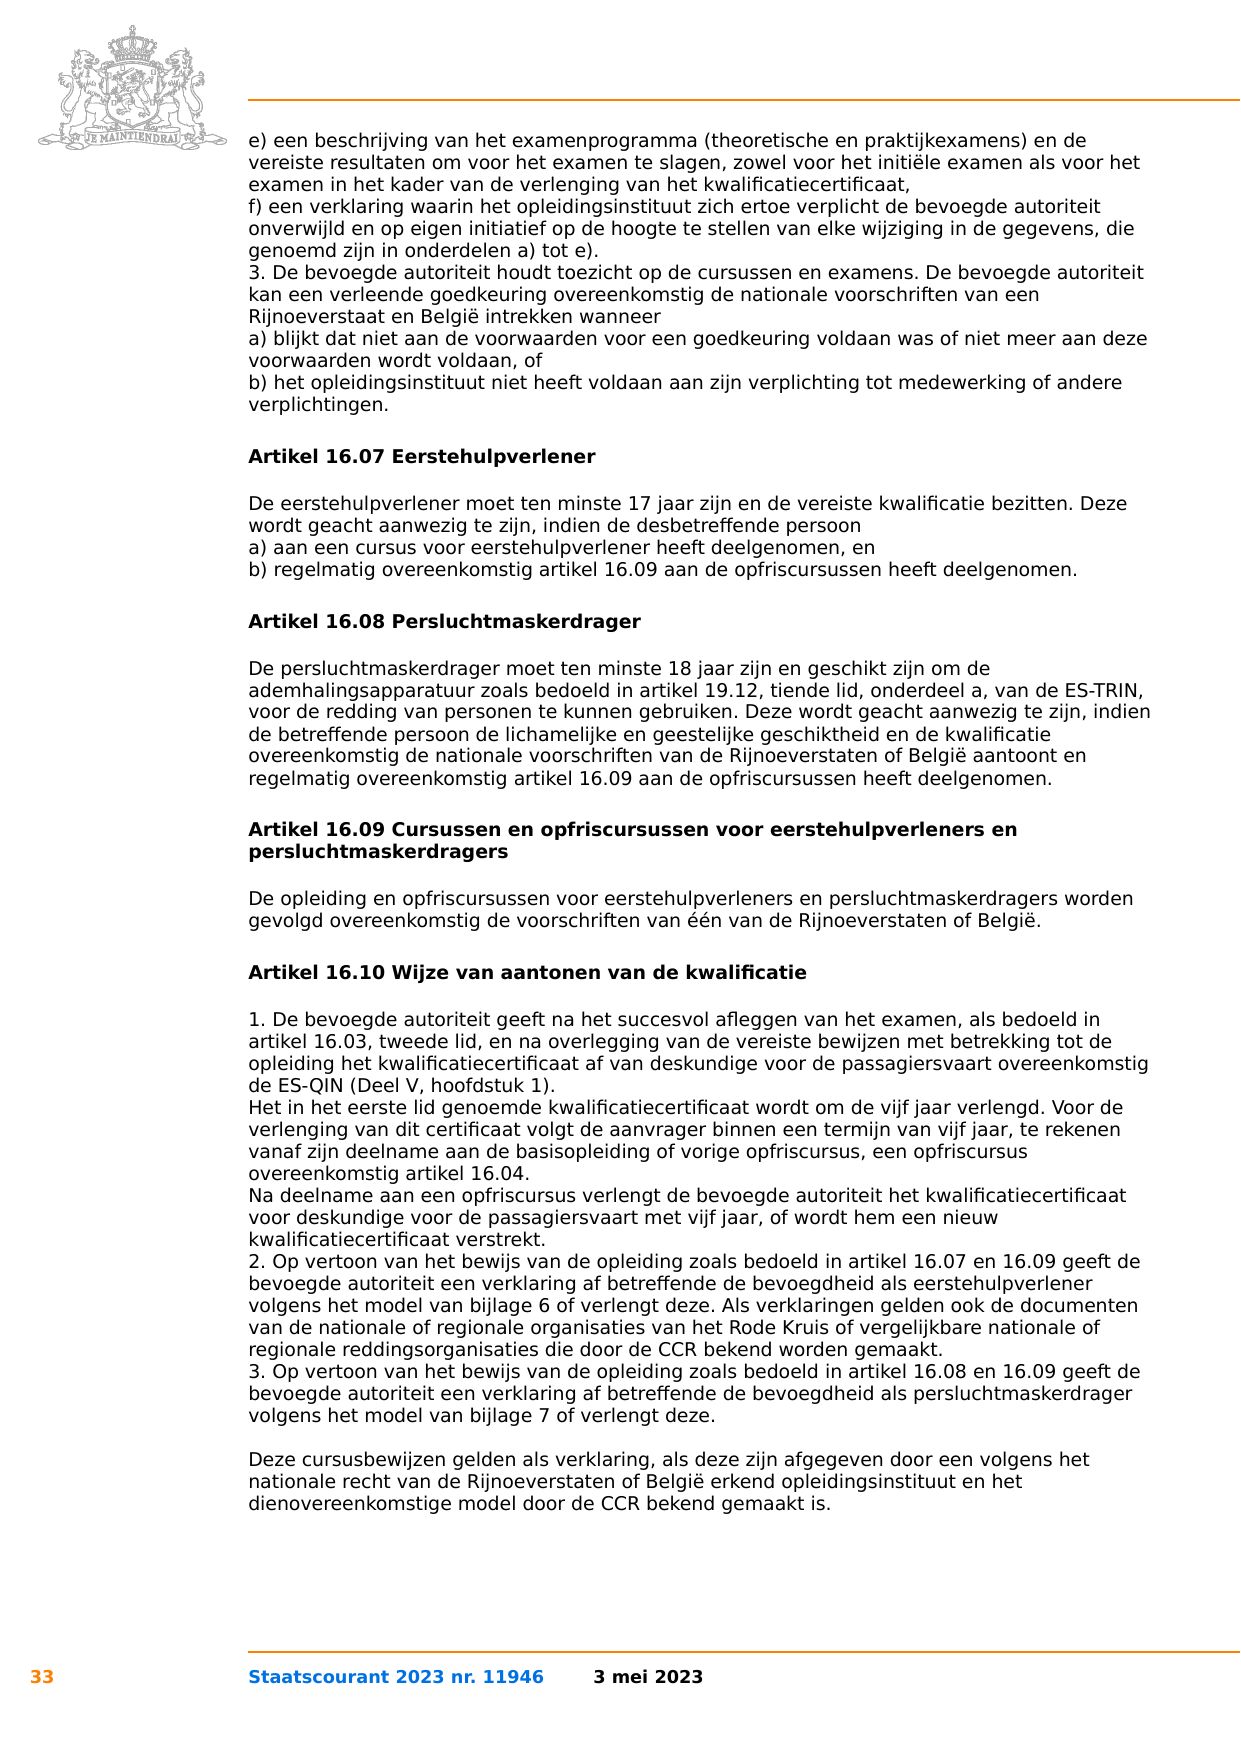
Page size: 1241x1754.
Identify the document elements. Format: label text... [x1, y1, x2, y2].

text e) een beschrijving van het examenprogramma (theoretische en praktijkexamens) en de vereiste resultaten om voor het examen te slagen, zowel voor het initiële examen als voor het examen in het kader van de verlenging van het kwalificatiecertificaat, [248, 130, 1163, 196]
text De persluchtmaskerdrager moet ten minste 18 jaar zijn en geschikt zijn om de ademhalingsapparatuur zoals bedoeld in artikel 19.12, tiende lid, onderdeel a, van de ES-TRIN, voor de redding van personen te kunnen gebruiken. Deze wordt geacht aanwezig te zijn, indien de betreffende persoon de lichamelijke en geestelijke geschiktheid en de kwalificatie overeenkomstig de nationale voorschriften van de Rijnoeverstaten of België aantoont en regelmatig overeenkomstig artikel 16.09 aan de opfriscursussen heeft deelgenomen. [248, 657, 1163, 789]
text Na deelname aan een opfriscursus verlengt de bevoegde autoriteit het kwalificatiecertificaat voor deskundige voor de passagiersvaart met vijf jaar, of wordt hem een nieuw kwalificatiecertificaat verstrekt. [248, 1185, 1163, 1251]
text 1. De bevoegde autoriteit geeft na het succesvol afleggen van het examen, als bedoeld in artikel 16.03, tweede lid, en na overlegging van de vereiste bewijzen met betrekking tot de opleiding het kwalificatiecertificaat af van deskundige voor de passagiersvaart overeenkomstig de ES-QIN (Deel V, hoofdstuk 1). [248, 1009, 1163, 1097]
text De opleiding en opfriscursussen voor eerstehulpverleners en persluchtmaskerdragers worden gevolgd overeenkomstig de voorschriften van één van de Rijnoeverstaten of België. [248, 888, 1163, 932]
subtitle Artikel 16.09 Cursussen en opfriscursussen voor eerstehulpverleners en persluchtmaskerdragers [248, 819, 1163, 863]
text Deze cursusbewijzen gelden als verklaring, als deze zijn afgegeven door een volgens het nationale recht van de Rijnoeverstaten of België erkend opleidingsinstituut en het dienovereenkomstige model door de CCR bekend gemaakt is. [248, 1449, 1163, 1515]
text a) blijkt dat niet aan de voorwaarden voor een goedkeuring voldaan was of niet meer aan deze voorwaarden wordt voldaan, of [248, 328, 1163, 372]
text a) aan een cursus voor eerstehulpverlener heeft deelgenomen, en [248, 537, 1163, 558]
text 2. Op vertoon van het bewijs van de opleiding zoals bedoeld in artikel 16.07 en 16.09 geeft de bevoegde autoriteit een verklaring af betreffende de bevoegdheid als eerstehulpverlener volgens het model van bijlage 6 of verlengt deze. Als verklaringen gelden ook de documenten van de nationale of regionale organisaties van het Rode Kruis of vergelijkbare nationale of regionale reddingsorganisaties die door de CCR bekend worden gemaakt. [248, 1251, 1163, 1361]
subtitle Artikel 16.10 Wijze van aantonen van de kwalificatie [248, 962, 1163, 984]
text b) regelmatig overeenkomstig artikel 16.09 aan de opfriscursussen heeft deelgenomen. [248, 558, 1163, 581]
picture [38, 25, 227, 150]
text De eerstehulpverlener moet ten minste 17 jaar zijn en de vereiste kwalificatie bezitten. Deze wordt geacht aanwezig te zijn, indien de desbetreffende persoon [248, 493, 1163, 537]
text b) het opleidingsinstituut niet heeft voldaan aan zijn verplichting tot medewerking of andere verplichtingen. [248, 372, 1163, 416]
text 3. Op vertoon van het bewijs van de opleiding zoals bedoeld in artikel 16.08 en 16.09 geeft de bevoegde autoriteit een verklaring af betreffende de bevoegdheid als persluchtmaskerdrager volgens het model van bijlage 7 of verlengt deze. [248, 1361, 1163, 1427]
text f) een verklaring waarin het opleidingsinstituut zich ertoe verplicht de bevoegde autoriteit onverwijld en op eigen initiatief op de hoogte te stellen van elke wijziging in de gegevens, die genoemd zijn in onderdelen a) tot e). [248, 196, 1163, 262]
text 3. De bevoegde autoriteit houdt toezicht op de cursussen en examens. De bevoegde autoriteit kan een verleende goedkeuring overeenkomstig de nationale voorschriften van een Rijnoeverstaat en België intrekken wanneer [248, 262, 1163, 328]
subtitle Artikel 16.08 Persluchtmaskerdrager [248, 611, 1163, 632]
subtitle Artikel 16.07 Eerstehulpverlener [248, 446, 1163, 468]
text Het in het eerste lid genoemde kwalificatiecertificaat wordt om de vijf jaar verlengd. Voor de verlenging van dit certificaat volgt de aanvrager binnen een termijn van vijf jaar, te rekenen vanaf zijn deelname aan de basisopleiding of vorige opfriscursus, een opfriscursus overeenkomstig artikel 16.04. [248, 1097, 1163, 1185]
